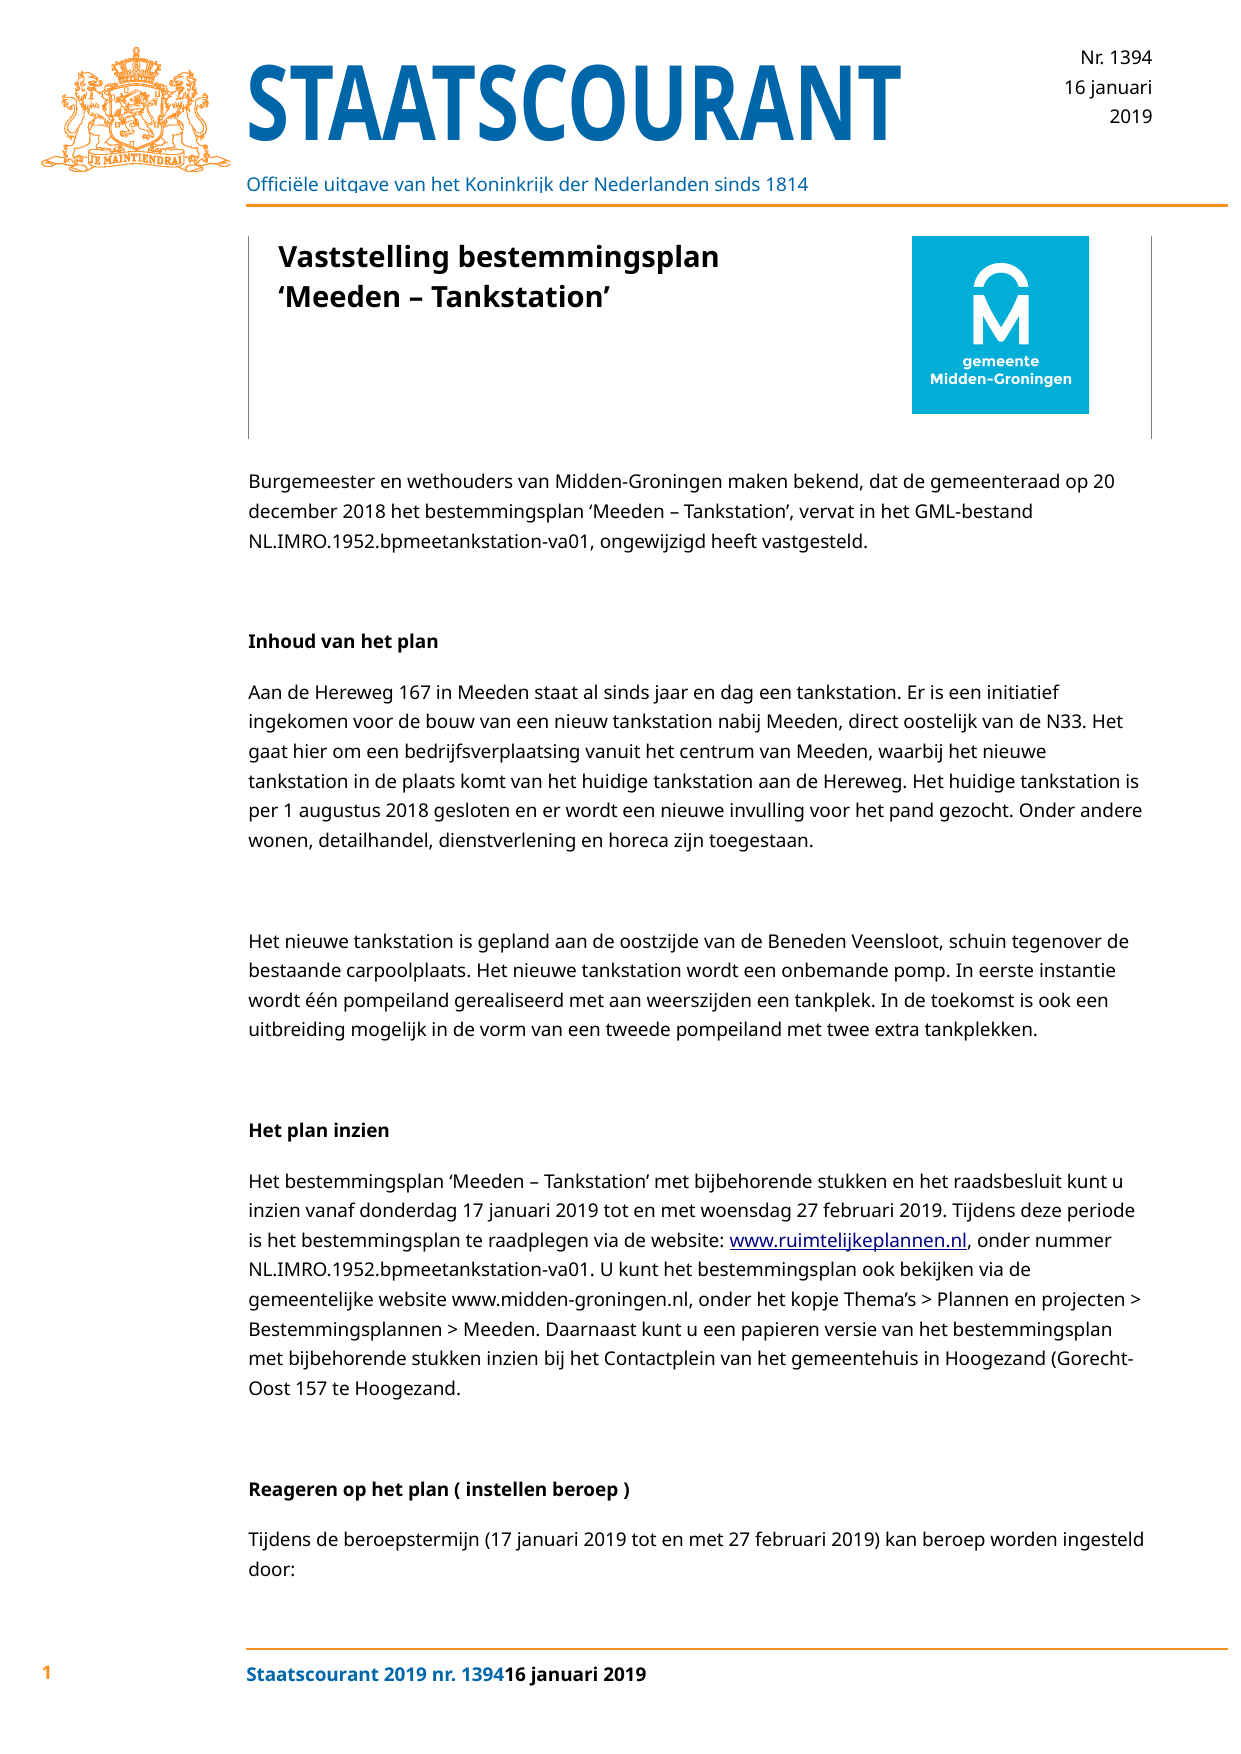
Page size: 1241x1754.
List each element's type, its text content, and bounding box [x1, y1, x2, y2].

table_header [1090, 236, 1151, 413]
text Inhoud van het plan [248, 629, 1152, 654]
picture [983, 359, 989, 366]
text Burgemeester en wethouders van Midden-Groningen maken bekend, dat de gemeenteraad op 20 december 2018 het bestemmingsplan ‘Meeden – Tankstation’, vervat in het GML-bestand NL.IMRO.1952.bpmeetankstation-va01, ongewijzigd heeft vastgesteld. [248, 469, 1152, 553]
picture [41, 47, 231, 172]
text Het bestemmingsplan ‘Meeden – Tankstation’ met bijbehorende stukken en het raadsbesluit kunt u inzien vanaf donderdag 17 januari 2019 tot en met woensdag 27 februari 2019. Tijdens deze periode is het bestemmingsplan te raadplegen via de website: www.ruimtelijkeplannen.nl, onder nummer NL.IMRO.1952.bpmeetankstation-va01. U kunt het bestemmingsplan ook bekijken via de gemeentelijke website www.midden-groningen.nl, onder het kopje Thema’s > Plannen en projecten > Bestemmingsplannen > Meeden. Daarnaast kunt u een papieren versie van het bestemmingsplan met bijbehorende stukken inzien bij het Contactplein van het gemeentehuis in Hoogezand (Gorecht-Oost 157 te Hoogezand. [248, 1168, 1152, 1401]
text Het plan inzien [248, 1117, 1152, 1143]
text Het nieuwe tankstation is gepland aan de oostzijde van de Beneden Veensloot, schuin tegenover de bestaande carpoolplaats. Het nieuwe tankstation wordt een onbemande pomp. In eerste instantie wordt één pompeiland gerealiseerd met aan weerszijden een tankplek. In de toekomst is ook een uitbreiding mogelijk in de vorm van een tweede pompeiland met twee extra tankplekken. [248, 928, 1152, 1042]
picture [932, 374, 942, 383]
picture [964, 359, 971, 368]
text Aan de Hereweg 167 in Meeden staat al sinds jaar en dag een tankstation. Er is een initiatief ingekomen voor de bouw van een nieuw tankstation nabij Meeden, direct oostelijk van de N33. Het gaat hier om een bedrijfsverplaatsing vanuit het centrum van Meeden, waarbij het nieuwe tankstation in de plaats komt van het huidige tankstation aan de Hereweg. Het huidige tankstation is per 1 augustus 2018 gesloten en er wordt een nieuwe invulling voor het pand gezocht. Onder andere wonen, detailhandel, dienstverlening en horeca zijn toegestaan. [248, 679, 1152, 853]
text Tijdens de beroepstermijn (17 januari 2019 tot en met 27 februari 2019) kan beroep worden ingesteld door: [248, 1526, 1152, 1581]
picture [975, 264, 1027, 286]
picture [974, 296, 1028, 344]
text Reageren op het plan ( instellen beroep ) [248, 1476, 1152, 1501]
picture [1046, 377, 1052, 385]
table_header [850, 414, 1151, 439]
table_header Vaststelling bestemmingsplan ‘Meeden – Tankstation’ [249, 236, 850, 439]
table_header [850, 236, 912, 413]
